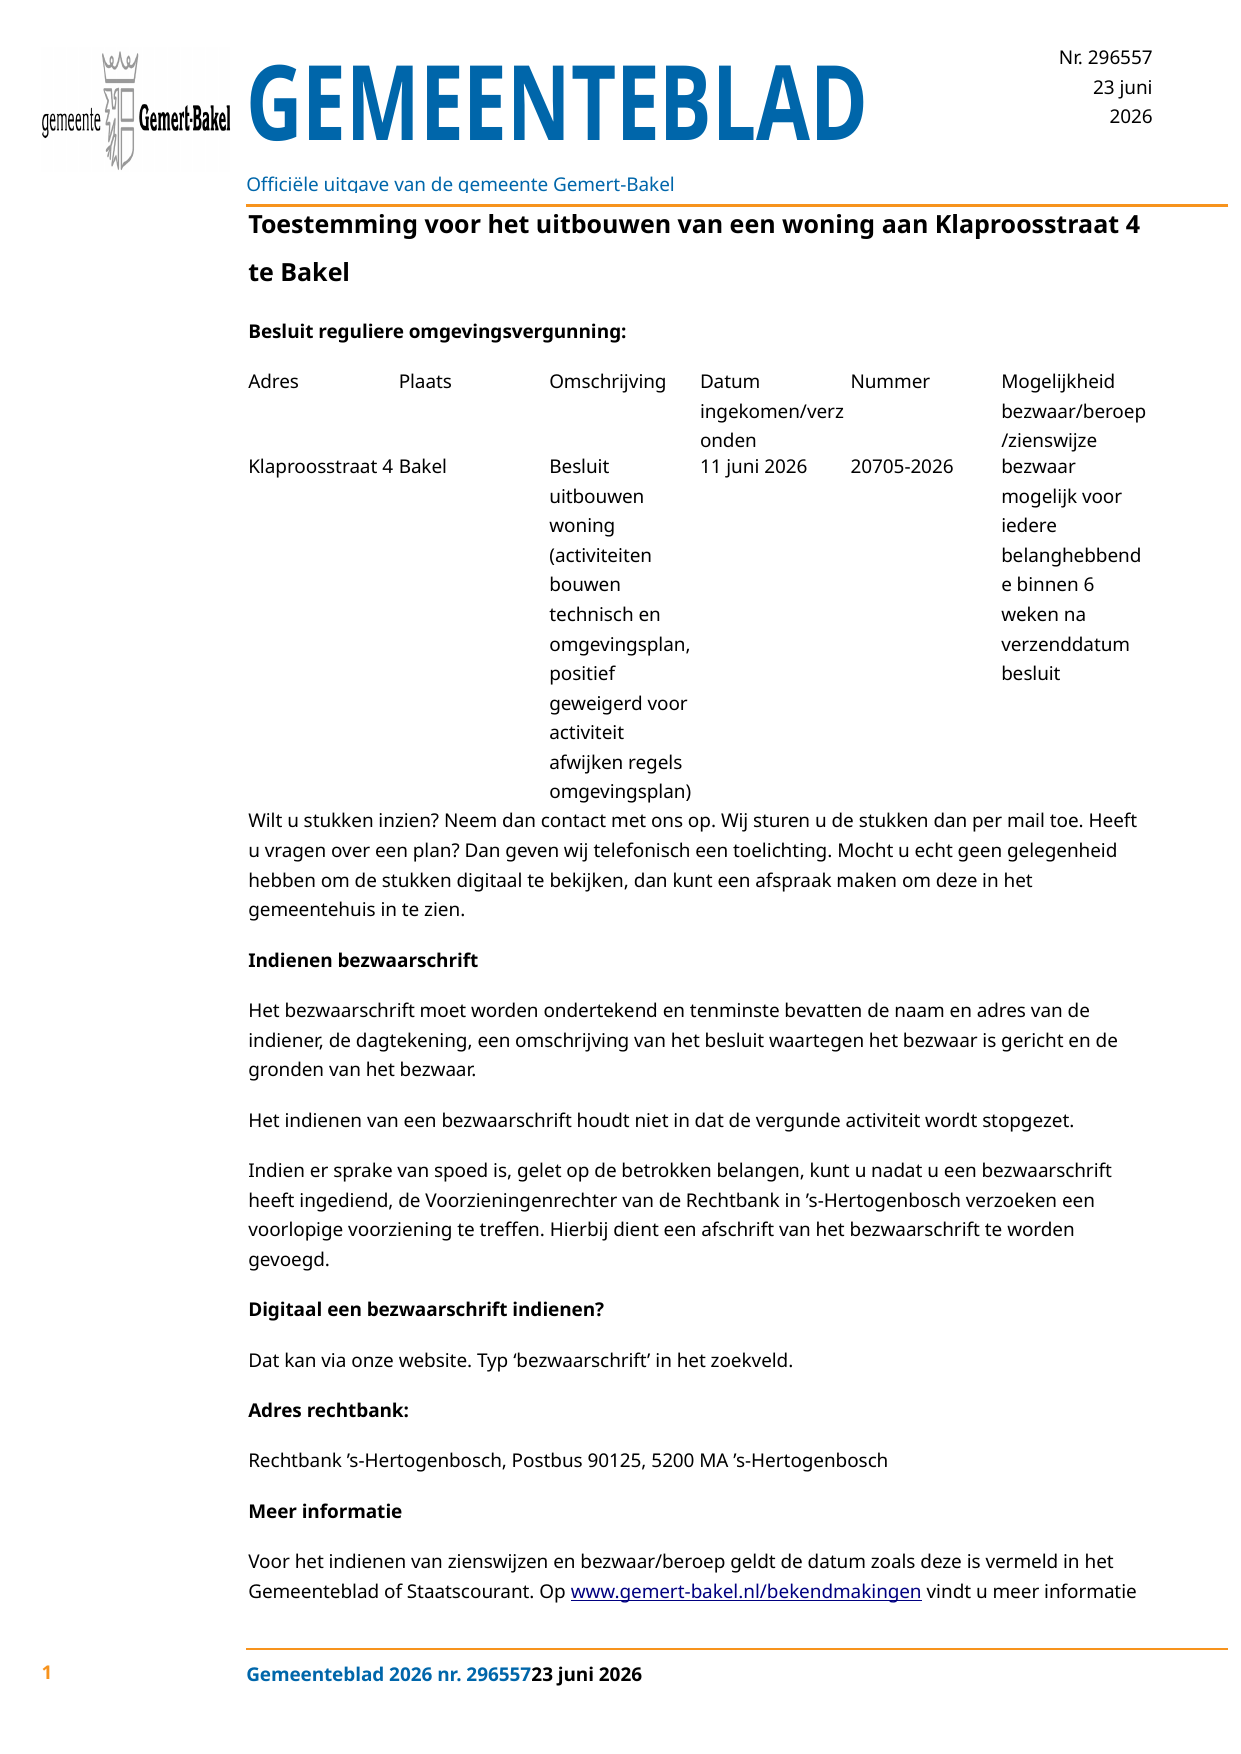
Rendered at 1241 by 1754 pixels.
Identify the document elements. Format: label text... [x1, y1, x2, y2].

picture [41, 47, 231, 172]
text Toestemming voor het uitbouwen van een woning aan Klaproosstraat 4 te Bakel [248, 207, 1152, 288]
text Adres rechtbank: [248, 1397, 1152, 1423]
table_cell 11 juni 2026 [700, 453, 850, 804]
text Digitaal een bezwaarschrift indienen? [248, 1296, 1152, 1322]
text Voor het indienen van zienswijzen en bezwaar/beroep geldt de datum zoals deze is vermeld in het Gemeenteblad of Staatscourant. Op www.gemert-bakel.nl/bekendmakingen vindt u meer informatie [248, 1548, 1152, 1604]
table_cell bezwaar mogelijk voor iedere belanghebbende binnen 6 weken na verzenddatum besluit [1001, 453, 1152, 804]
text Indienen bezwaarschrift [248, 947, 1152, 973]
text Het indienen van een bezwaarschrift houdt niet in dat de vergunde activiteit wordt stopgezet. [248, 1107, 1152, 1133]
text Meer informatie [248, 1498, 1152, 1524]
table_cell 20705-2026 [850, 453, 1001, 804]
text Dat kan via onze website. Typ ‘bezwaarschrift’ in het zoekveld. [248, 1347, 1152, 1373]
text Het bezwaarschrift moet worden ondertekend en tenminste bevatten de naam en adres van de indiener, de dagtekening, een omschrijving van het besluit waartegen het bezwaar is gericht en de gronden van het bezwaar. [248, 997, 1152, 1082]
text Rechtbank ’s-Hertogenbosch, Postbus 90125, 5200 MA ’s-Hertogenbosch [248, 1448, 1152, 1473]
table_header Datum ingekomen/verzonden [700, 369, 850, 453]
text Indien er sprake van spoed is, gelet op de betrokken belangen, kunt u nadat u een bezwaarschrift heeft ingediend, de Voorzieningenrechter van de Rechtbank in ’s-Hertogenbosch verzoeken een voorlopige voorziening te treffen. Hierbij dient een afschrift van het bezwaarschrift te worden gevoegd. [248, 1157, 1152, 1272]
text Besluit reguliere omgevingsvergunning: [248, 318, 1152, 344]
table_header Mogelijkheid bezwaar/beroep/zienswijze [1001, 369, 1152, 453]
table_cell Bakel [399, 453, 549, 804]
table_header Nummer [850, 369, 1001, 453]
table_cell Besluit uitbouwen woning (activiteiten bouwen technisch en omgevingsplan, positief geweigerd voor activiteit afwijken regels omgevingsplan) [549, 453, 700, 804]
table_header Omschrijving [549, 369, 700, 453]
text Wilt u stukken inzien? Neem dan contact met ons op. Wij sturen u de stukken dan per mail toe. Heeft u vragen over een plan? Dan geven wij telefonisch een toelichting. Mocht u echt geen gelegenheid hebben om de stukken digitaal te bekijken, dan kunt een afspraak maken om deze in het gemeentehuis in te zien. [248, 808, 1152, 922]
table_cell Klaproosstraat 4 [248, 453, 398, 804]
table_header Plaats [399, 369, 549, 453]
table_header Adres [248, 369, 398, 453]
